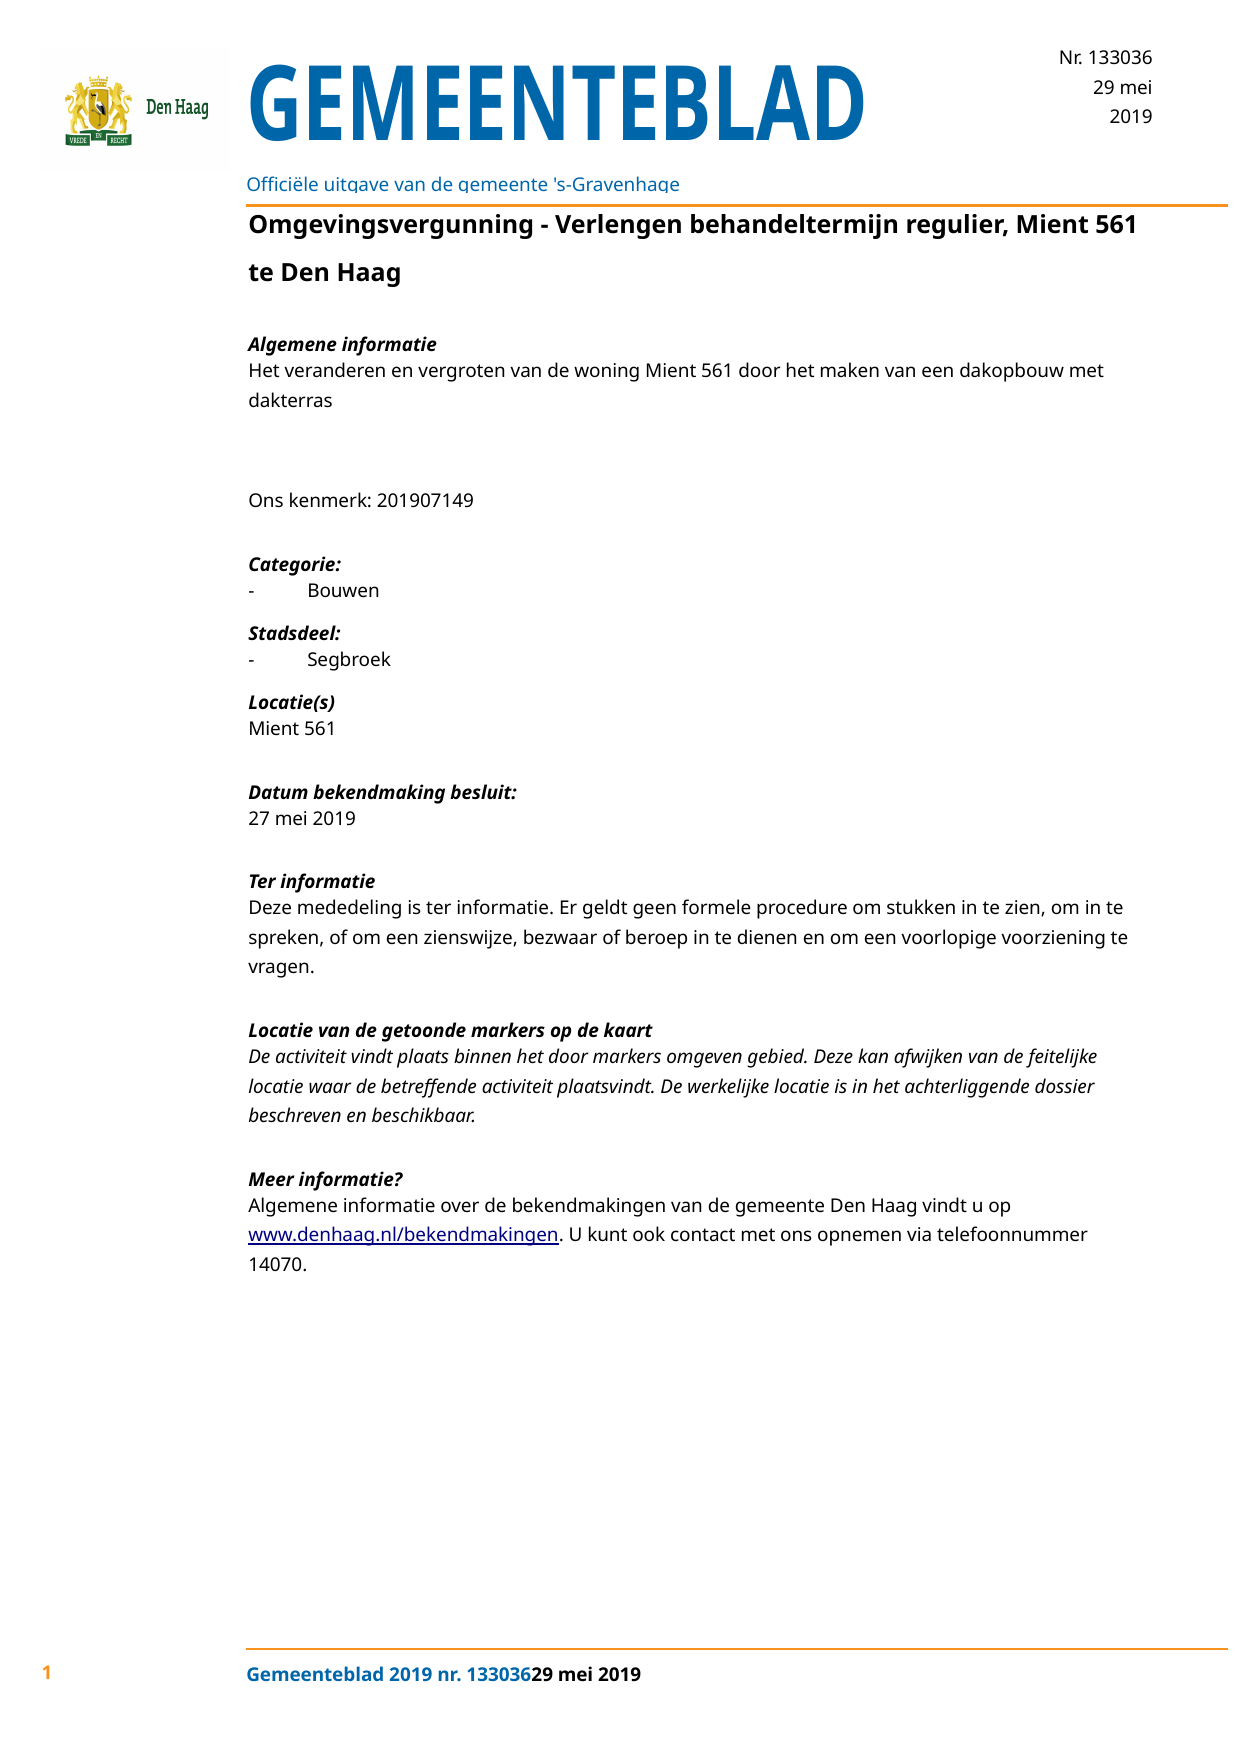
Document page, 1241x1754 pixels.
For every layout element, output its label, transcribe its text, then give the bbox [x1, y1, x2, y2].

text Omgevingsvergunning - Verlengen behandeltermijn regulier, Mient 561 te Den Haag [248, 207, 1152, 288]
text Algemene informatie [248, 331, 1152, 357]
text Meer informatie? [248, 1166, 1152, 1192]
list Segbroek [248, 646, 1152, 672]
text 27 mei 2019 [248, 805, 1152, 830]
text Ter informatie [248, 869, 1152, 894]
text Datum bekendmaking besluit: [248, 779, 1152, 805]
picture [41, 47, 231, 172]
text Locatie(s) [248, 689, 1152, 715]
text Categorie: [248, 552, 1152, 577]
text Algemene informatie over de bekendmakingen van de gemeente Den Haag vindt u op www.denhaag.nl/bekendmakingen. U kunt ook contact met ons opnemen via telefoonnummer 14070. [248, 1192, 1152, 1277]
text Ons kenmerk: 201907149 [248, 488, 1152, 513]
text De activiteit vindt plaats binnen het door markers omgeven gebied. Deze kan afwijken van de feitelijke locatie waar de betreffende activiteit plaatsvindt. De werkelijke locatie is in het achterliggende dossier beschreven en beschikbaar. [248, 1043, 1152, 1128]
text Mient 561 [248, 715, 1152, 741]
text Locatie van de getoonde markers op de kaart [248, 1017, 1152, 1043]
text Stadsdeel: [248, 620, 1152, 646]
text Het veranderen en vergroten van de woning Mient 561 door het maken van een dakopbouw met dakterras [248, 357, 1152, 412]
list Bouwen [248, 577, 1152, 603]
text Deze mededeling is ter informatie. Er geldt geen formele procedure om stukken in te zien, om in te spreken, of om een zienswijze, bezwaar of beroep in te dienen en om een voorlopige voorziening te vragen. [248, 894, 1152, 979]
